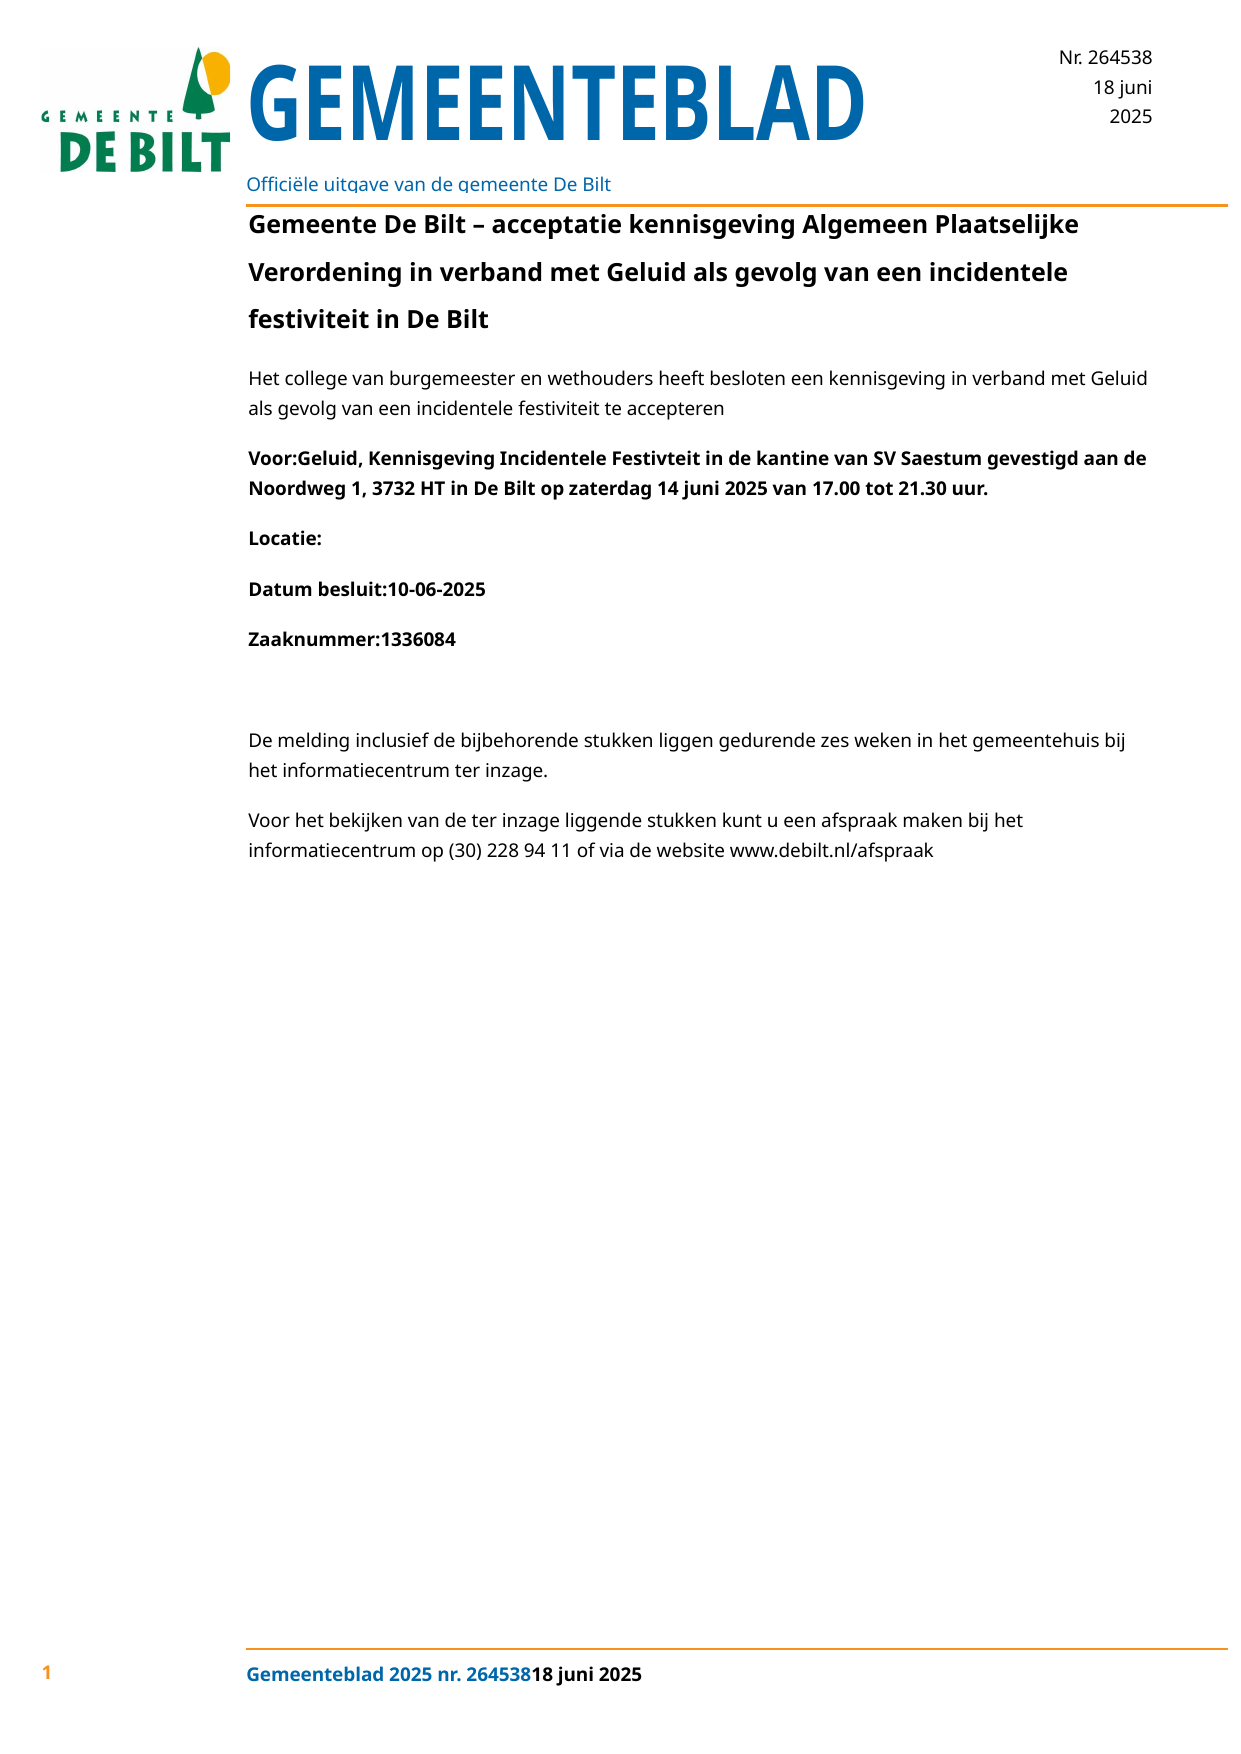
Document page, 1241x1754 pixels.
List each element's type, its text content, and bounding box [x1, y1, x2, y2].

picture [41, 47, 231, 172]
text Voor:Geluid, Kennisgeving Incidentele Festivteit in de kantine van SV Saestum gevestigd aan de Noordweg 1, 3732 HT in De Bilt op zaterdag 14 juni 2025 van 17.00 tot 21.30 uur. [248, 446, 1152, 501]
text Datum besluit:10-06-2025 [248, 576, 1152, 602]
text Locatie: [248, 526, 1152, 551]
text Voor het bekijken van de ter inzage liggende stukken kunt u een afspraak maken bij het informatiecentrum op (30) 228 94 11 of via de website www.debilt.nl/afspraak [248, 807, 1152, 862]
text Zaaknummer:1336084 [248, 626, 1152, 652]
text De melding inclusief de bijbehorende stukken liggen gedurende zes weken in het gemeentehuis bij het informatiecentrum ter inzage. [248, 727, 1152, 782]
text Het college van burgemeester en wethouders heeft besloten een kennisgeving in verband met Geluid als gevolg van een incidentele festiviteit te accepteren [248, 366, 1152, 421]
text Gemeente De Bilt – acceptatie kennisgeving Algemeen Plaatselijke Verordening in verband met Geluid als gevolg van een incidentele festiviteit in De Bilt [248, 207, 1152, 336]
